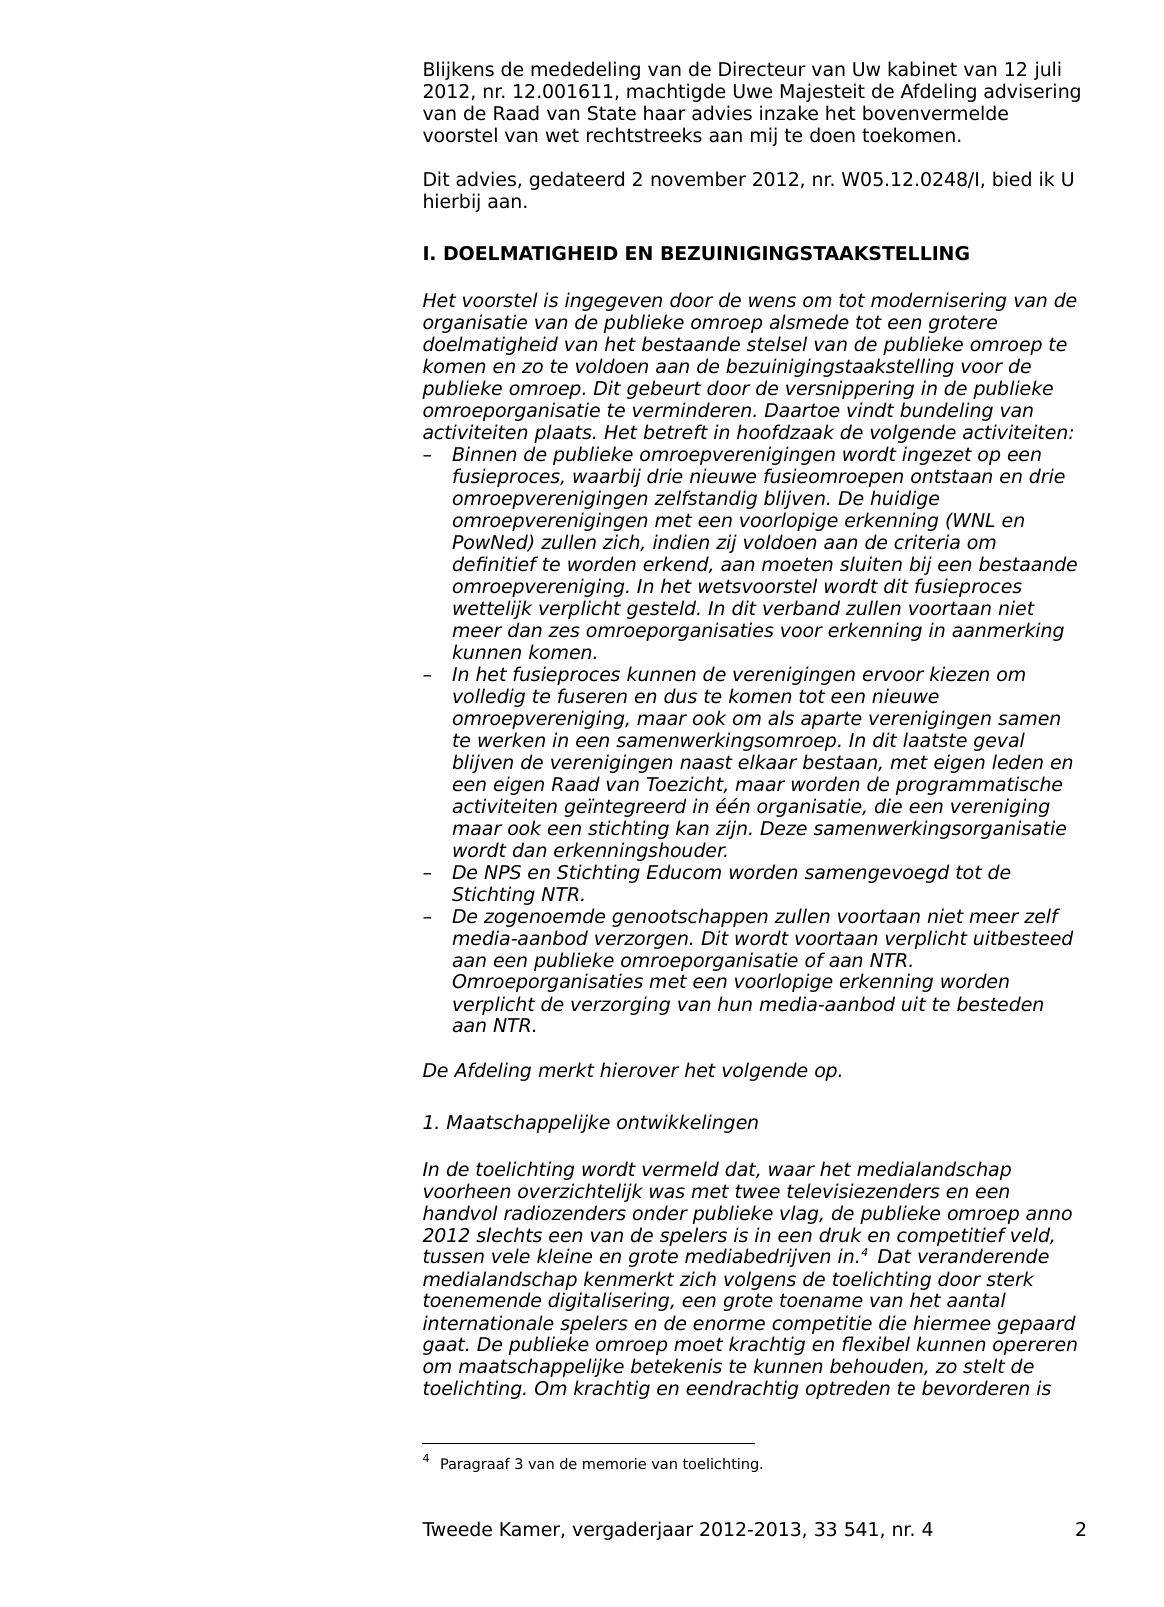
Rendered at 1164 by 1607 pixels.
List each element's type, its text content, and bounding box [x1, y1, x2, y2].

text Paragraaf 3 van de memorie van toelichting. [422, 1452, 1087, 1474]
text Het voorstel is ingegeven door de wens om tot modernisering van de organisatie van de publieke omroep alsmede tot een grotere doelmatigheid van het bestaande stelsel van de publieke omroep te komen en zo te voldoen aan de bezuinigingstaakstelling voor de publieke omroep. Dit gebeurt door de versnippering in de publieke omroeporganisatie te verminderen. Daartoe vindt bundeling van activiteiten plaats. Het betreft in hoofdzaak de volgende activiteiten: [422, 290, 1087, 444]
subtitle 1. Maatschappelijke ontwikkelingen [422, 1112, 1087, 1133]
text De Afdeling merkt hierover het volgende op. [422, 1059, 1087, 1082]
text – De zogenoemde genootschappen zullen voortaan niet meer zelf media-aanbod verzorgen. Dit wordt voortaan verplicht uitbesteed aan een publieke omroeporganisatie of aan NTR. Omroeporganisaties met een voorlopige erkenning worden verplicht de verzorging van hun media-aanbod uit te besteden aan NTR. [422, 906, 1087, 1037]
subtitle I. DOELMATIGHEID EN BEZUINIGINGSTAAKSTELLING [422, 243, 1087, 265]
text Dit advies, gedateerd 2 november 2012, nr. W05.12.0248/I, bied ik U hierbij aan. [422, 169, 1087, 213]
text Blijkens de mededeling van de Directeur van Uw kabinet van 12 juli 2012, nr. 12.001611, machtigde Uwe Majesteit de Afdeling advisering van de Raad van State haar advies inzake het bovenvermelde voorstel van wet rechtstreeks aan mij te doen toekomen. [422, 59, 1087, 147]
text – Binnen de publieke omroepverenigingen wordt ingezet op een fusieproces, waarbij drie nieuwe fusieomroepen ontstaan en drie omroepverenigingen zelfstandig blijven. De huidige omroepverenigingen met een voorlopige erkenning (WNL en PowNed) zullen zich, indien zij voldoen aan de criteria om definitief te worden erkend, aan moeten sluiten bij een bestaande omroepvereniging. In het wetsvoorstel wordt dit fusieproces wettelijk verplicht gesteld. In dit verband zullen voortaan niet meer dan zes omroeporganisaties voor erkenning in aanmerking kunnen komen. [422, 444, 1087, 664]
text In de toelichting wordt vermeld dat, waar het medialandschap voorheen overzichtelijk was met twee televisiezenders en een handvol radiozenders onder publieke vlag, de publieke omroep anno 2012 slechts een van de spelers is in een druk en competitief veld, tussen vele kleine en grote mediabedrijven in. Dat veranderende medialandschap kenmerkt zich volgens de toelichting door sterk toenemende digitalisering, een grote toename van het aantal internationale spelers en de enorme competitie die hiermee gepaard gaat. De publieke omroep moet krachtig en flexibel kunnen opereren om maatschappelijke betekenis te kunnen behouden, zo stelt de toelichting. Om krachtig en eendrachtig optreden te bevorderen is [422, 1158, 1087, 1400]
text – In het fusieproces kunnen de verenigingen ervoor kiezen om volledig te fuseren en dus te komen tot een nieuwe omroepvereniging, maar ook om als aparte verenigingen samen te werken in een samenwerkingsomroep. In dit laatste geval blijven de verenigingen naast elkaar bestaan, met eigen leden en een eigen Raad van Toezicht, maar worden de programmatische activiteiten geïntegreerd in één organisatie, die een vereniging maar ook een stichting kan zijn. Deze samenwerkingsorganisatie wordt dan erkenningshouder. [422, 664, 1087, 862]
text – De NPS en Stichting Educom worden samengevoegd tot de Stichting NTR. [422, 862, 1087, 906]
